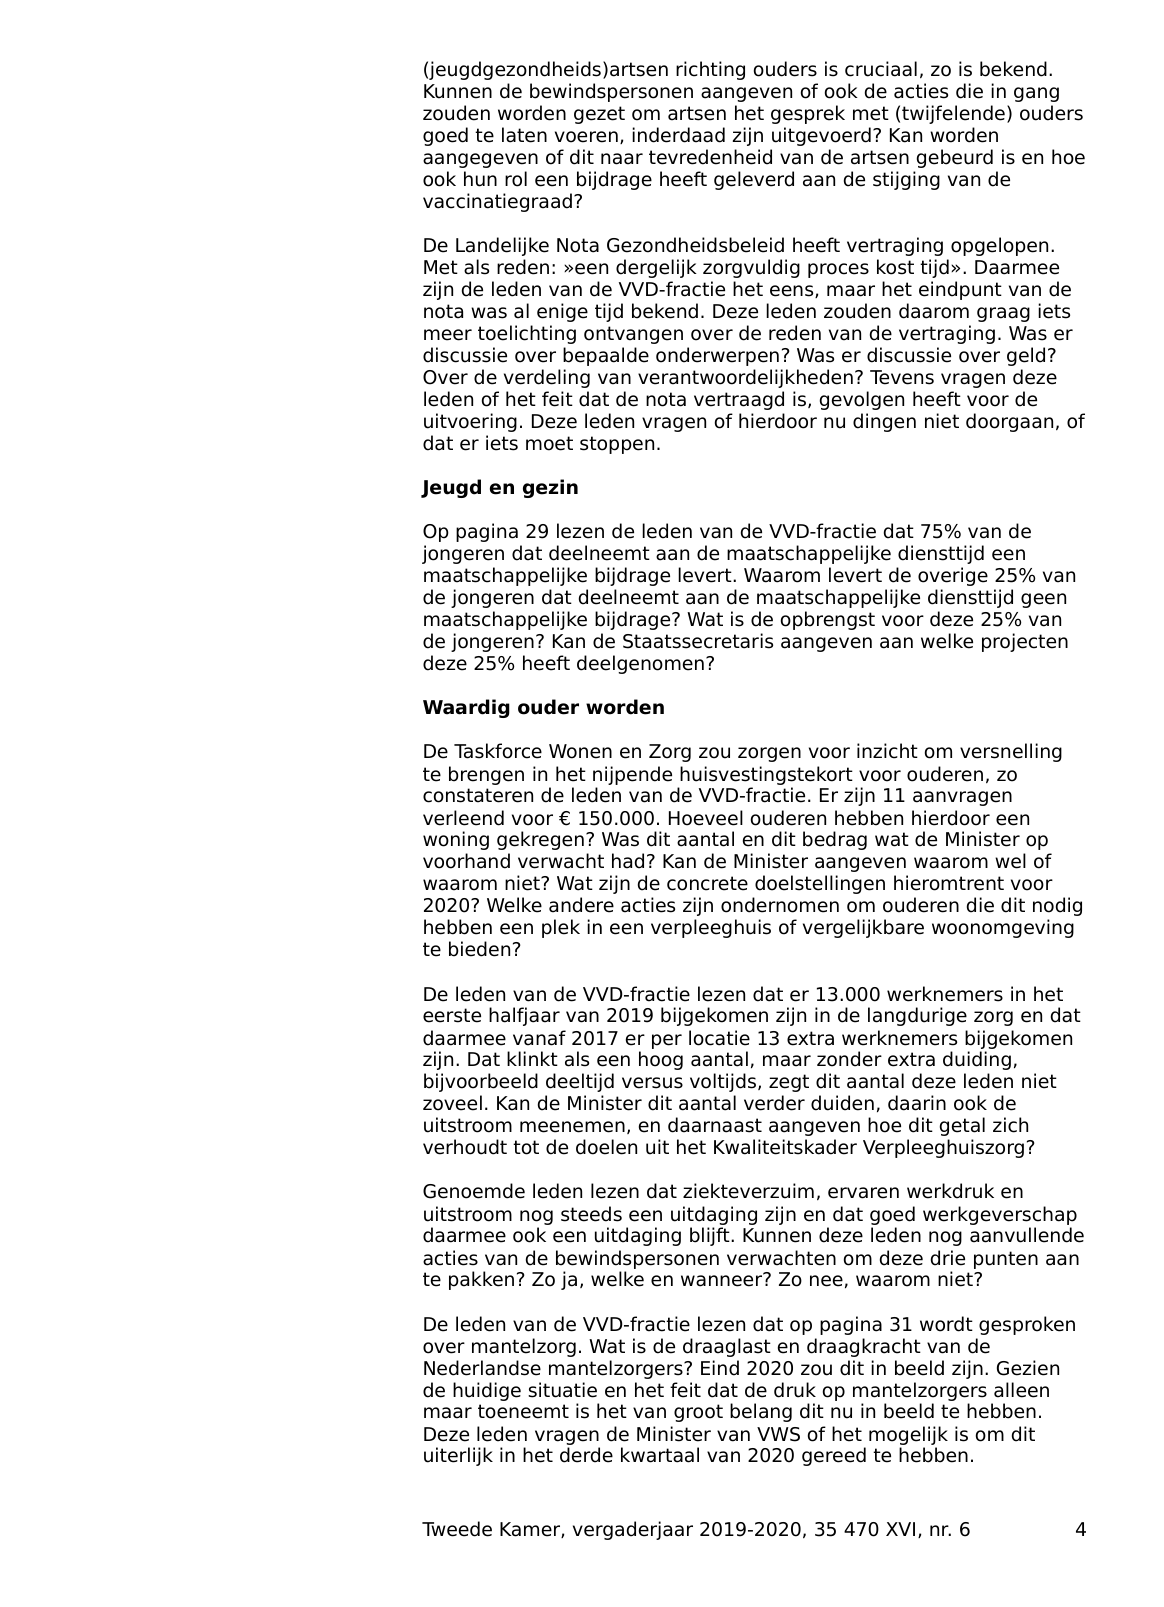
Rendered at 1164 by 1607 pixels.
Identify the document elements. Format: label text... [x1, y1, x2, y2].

text Op pagina 29 lezen de leden van de VVD-fractie dat 75% van de jongeren dat deelneemt aan de maatschappelijke diensttijd een maatschappelijke bijdrage levert. Waarom levert de overige 25% van de jongeren dat deelneemt aan de maatschappelijke diensttijd geen maatschappelijke bijdrage? Wat is de opbrengst voor deze 25% van de jongeren? Kan de Staatssecretaris aangeven aan welke projecten deze 25% heeft deelgenomen? [422, 521, 1087, 675]
text De leden van de VVD-fractie lezen dat op pagina 31 wordt gesproken over mantelzorg. Wat is de draaglast en draagkracht van de Nederlandse mantelzorgers? Eind 2020 zou dit in beeld zijn. Gezien de huidige situatie en het feit dat de druk op mantelzorgers alleen maar toeneemt is het van groot belang dit nu in beeld te hebben. Deze leden vragen de Minister van VWS of het mogelijk is om dit uiterlijk in het derde kwartaal van 2020 gereed te hebben. [422, 1313, 1087, 1467]
subtitle Jeugd en gezin [422, 477, 1087, 499]
text De Landelijke Nota Gezondheidsbeleid heeft vertraging opgelopen. Met als reden: »een dergelijk zorgvuldig proces kost tijd». Daarmee zijn de leden van de VVD-fractie het eens, maar het eindpunt van de nota was al enige tijd bekend. Deze leden zouden daarom graag iets meer toelichting ontvangen over de reden van de vertraging. Was er discussie over bepaalde onderwerpen? Was er discussie over geld? Over de verdeling van verantwoordelijkheden? Tevens vragen deze leden of het feit dat de nota vertraagd is, gevolgen heeft voor de uitvoering. Deze leden vragen of hierdoor nu dingen niet doorgaan, of dat er iets moet stoppen. [422, 235, 1087, 455]
subtitle Waardig ouder worden [422, 697, 1087, 719]
text Genoemde leden lezen dat ziekteverzuim, ervaren werkdruk en uitstroom nog steeds een uitdaging zijn en dat goed werkgeverschap daarmee ook een uitdaging blijft. Kunnen deze leden nog aanvullende acties van de bewindspersonen verwachten om deze drie punten aan te pakken? Zo ja, welke en wanneer? Zo nee, waarom niet? [422, 1181, 1087, 1291]
text De leden van de VVD-fractie lezen dat er 13.000 werknemers in het eerste halfjaar van 2019 bijgekomen zijn in de langdurige zorg en dat daarmee vanaf 2017 er per locatie 13 extra werknemers bijgekomen zijn. Dat klinkt als een hoog aantal, maar zonder extra duiding, bijvoorbeeld deeltijd versus voltijds, zegt dit aantal deze leden niet zoveel. Kan de Minister dit aantal verder duiden, daarin ook de uitstroom meenemen, en daarnaast aangeven hoe dit getal zich verhoudt tot de doelen uit het Kwaliteitskader Verpleeghuiszorg? [422, 983, 1087, 1159]
text (jeugdgezondheids)artsen richting ouders is cruciaal, zo is bekend. Kunnen de bewindspersonen aangeven of ook de acties die in gang zouden worden gezet om artsen het gesprek met (twijfelende) ouders goed te laten voeren, inderdaad zijn uitgevoerd? Kan worden aangegeven of dit naar tevredenheid van de artsen gebeurd is en hoe ook hun rol een bijdrage heeft geleverd aan de stijging van de vaccinatiegraad? [422, 59, 1087, 213]
text De Taskforce Wonen en Zorg zou zorgen voor inzicht om versnelling te brengen in het nijpende huisvestingstekort voor ouderen, zo constateren de leden van de VVD-fractie. Er zijn 11 aanvragen verleend voor € 150.000. Hoeveel ouderen hebben hierdoor een woning gekregen? Was dit aantal en dit bedrag wat de Minister op voorhand verwacht had? Kan de Minister aangeven waarom wel of waarom niet? Wat zijn de concrete doelstellingen hieromtrent voor 2020? Welke andere acties zijn ondernomen om ouderen die dit nodig hebben een plek in een verpleeghuis of vergelijkbare woonomgeving te bieden? [422, 741, 1087, 961]
